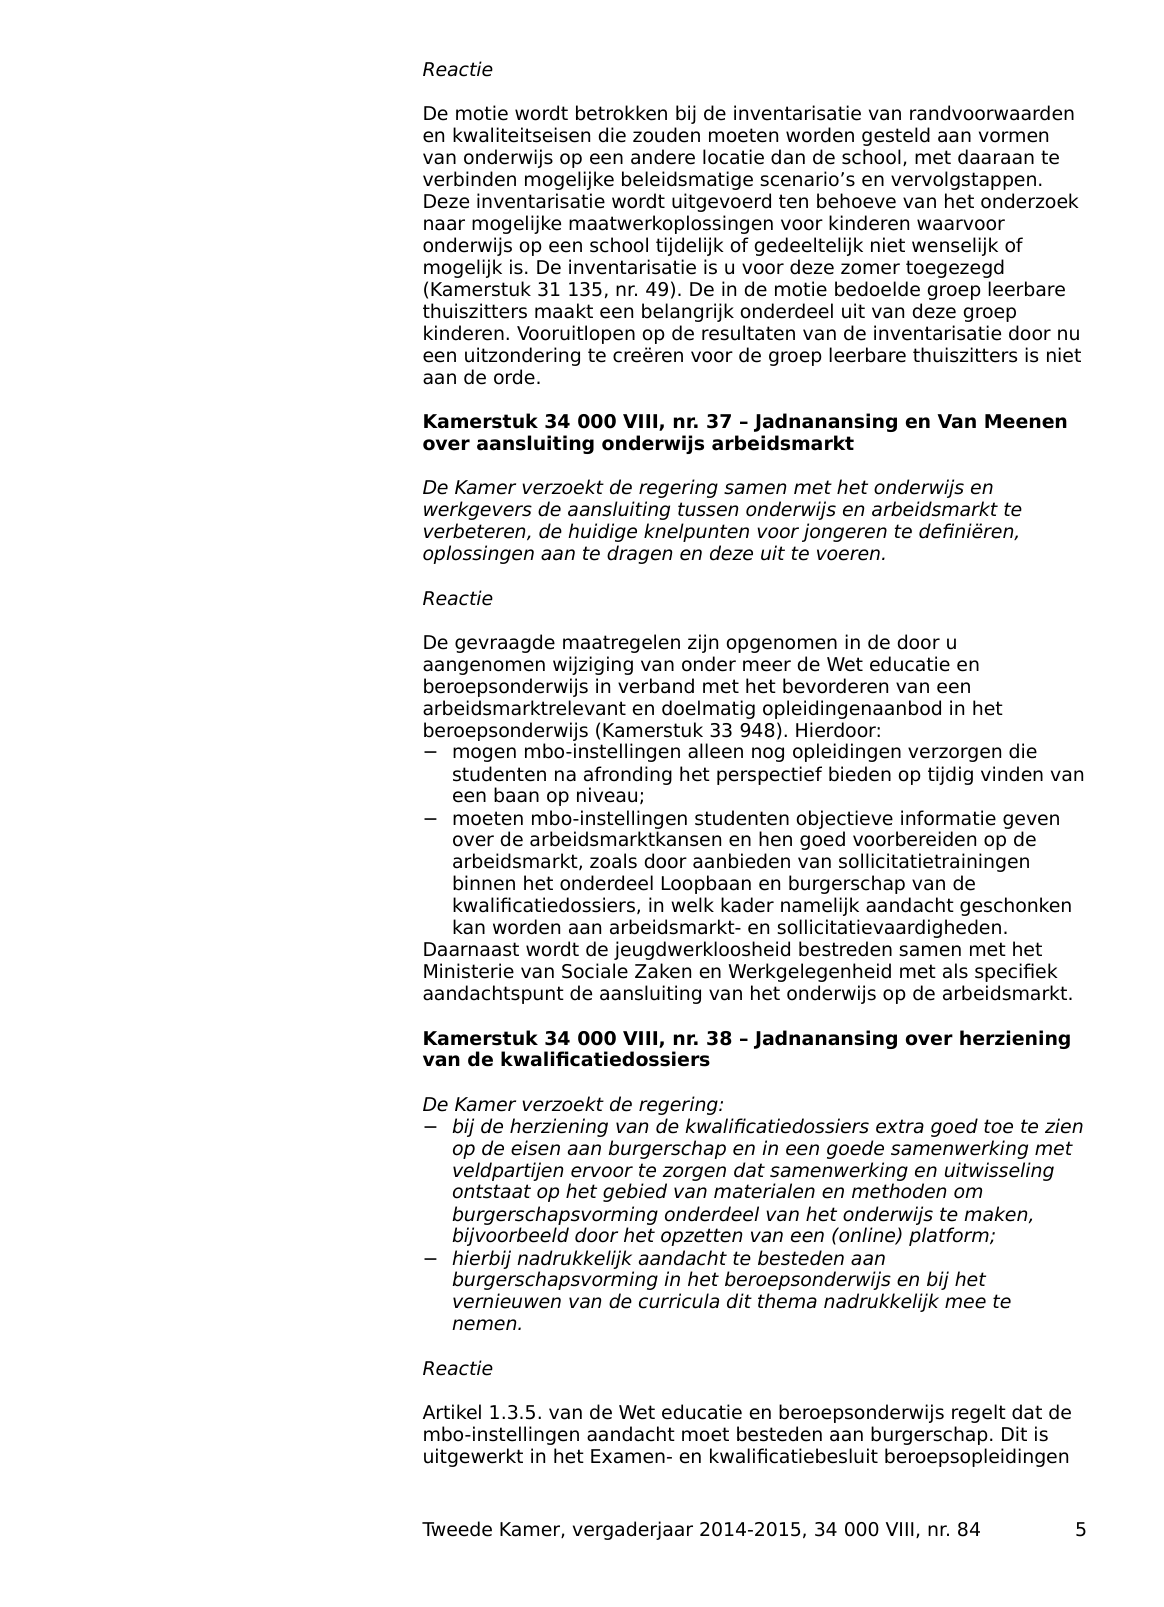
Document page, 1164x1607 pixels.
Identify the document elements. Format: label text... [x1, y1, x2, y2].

text De Kamer verzoekt de regering: [422, 1093, 1087, 1116]
text De gevraagde maatregelen zijn opgenomen in de door u aangenomen wijziging van onder meer de Wet educatie en beroepsonderwijs in verband met het bevorderen van een arbeidsmarktrelevant en doelmatig opleidingenaanbod in het beroepsonderwijs (Kamerstuk 33 948). Hierdoor: [422, 632, 1087, 741]
text Daarnaast wordt de jeugdwerkloosheid bestreden samen met het Ministerie van Sociale Zaken en Werkgelegenheid met als specifiek aandachtspunt de aansluiting van het onderwijs op de arbeidsmarkt. [422, 939, 1087, 1005]
text Artikel 1.3.5. van de Wet educatie en beroepsonderwijs regelt dat de mbo-instellingen aandacht moet besteden aan burgerschap. Dit is uitgewerkt in het Examen- en kwalificatiebesluit beroepsopleidingen [422, 1402, 1087, 1468]
subtitle Kamerstuk 34 000 VIII, nr. 38 – Jadnanansing over herziening van de kwalificatiedossiers [422, 1027, 1087, 1071]
text − bij de herziening van de kwalificatiedossiers extra goed toe te zien op de eisen aan burgerschap en in een goede samenwerking met veldpartijen ervoor te zorgen dat samenwerking en uitwisseling ontstaat op het gebied van materialen en methoden om burgerschapsvorming onderdeel van het onderwijs te maken, bijvoorbeeld door het opzetten van een (online) platform; [422, 1116, 1087, 1247]
text De Kamer verzoekt de regering samen met het onderwijs en werkgevers de aansluiting tussen onderwijs en arbeidsmarkt te verbeteren, de huidige knelpunten voor jongeren te definiëren, oplossingen aan te dragen en deze uit te voeren. [422, 477, 1087, 565]
subtitle Reactie [422, 587, 1087, 609]
subtitle Reactie [422, 59, 1087, 81]
subtitle Kamerstuk 34 000 VIII, nr. 37 – Jadnanansing en Van Meenen over aansluiting onderwijs arbeidsmarkt [422, 411, 1087, 455]
text − mogen mbo-instellingen alleen nog opleidingen verzorgen die studenten na afronding het perspectief bieden op tijdig vinden van een baan op niveau; [422, 741, 1087, 807]
text − moeten mbo-instellingen studenten objectieve informatie geven over de arbeidsmarktkansen en hen goed voorbereiden op de arbeidsmarkt, zoals door aanbieden van sollicitatietrainingen binnen het onderdeel Loopbaan en burgerschap van de kwalificatiedossiers, in welk kader namelijk aandacht geschonken kan worden aan arbeidsmarkt- en sollicitatievaardigheden. [422, 807, 1087, 939]
text De motie wordt betrokken bij de inventarisatie van randvoorwaarden en kwaliteitseisen die zouden moeten worden gesteld aan vormen van onderwijs op een andere locatie dan de school, met daaraan te verbinden mogelijke beleidsmatige scenario’s en vervolgstappen. Deze inventarisatie wordt uitgevoerd ten behoeve van het onderzoek naar mogelijke maatwerkoplossingen voor kinderen waarvoor onderwijs op een school tijdelijk of gedeeltelijk niet wenselijk of mogelijk is. De inventarisatie is u voor deze zomer toegezegd (Kamerstuk 31 135, nr. 49). De in de motie bedoelde groep leerbare thuiszitters maakt een belangrijk onderdeel uit van deze groep kinderen. Vooruitlopen op de resultaten van de inventarisatie door nu een uitzondering te creëren voor de groep leerbare thuiszitters is niet aan de orde. [422, 103, 1087, 389]
subtitle Reactie [422, 1357, 1087, 1379]
text − hierbij nadrukkelijk aandacht te besteden aan burgerschapsvorming in het beroepsonderwijs en bij het vernieuwen van de curricula dit thema nadrukkelijk mee te nemen. [422, 1247, 1087, 1335]
